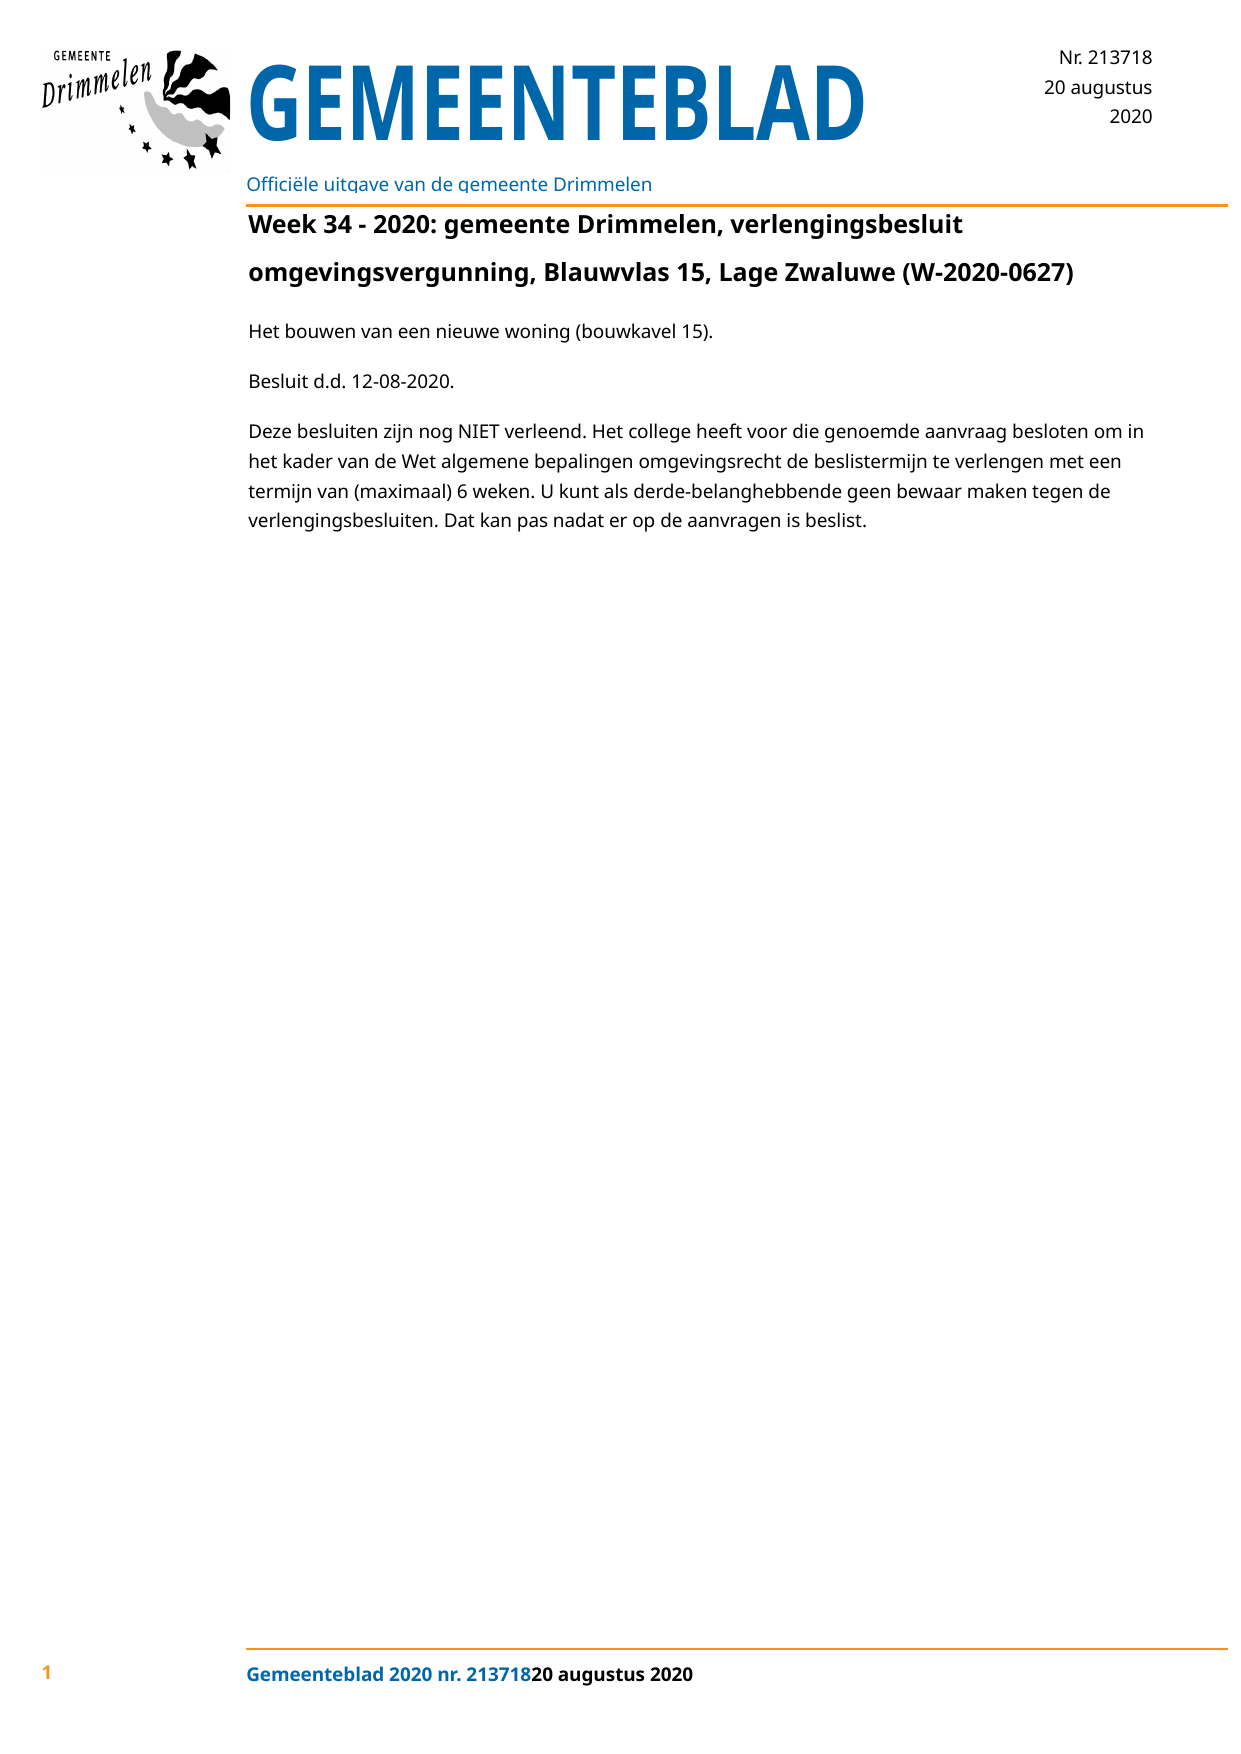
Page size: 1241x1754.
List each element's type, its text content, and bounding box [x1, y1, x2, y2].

picture [41, 47, 231, 172]
text Besluit d.d. 12-08-2020. [248, 368, 1152, 394]
text Week 34 - 2020: gemeente Drimmelen, verlengingsbesluit omgevingsvergunning, Blauwvlas 15, Lage Zwaluwe (W-2020-0627) [248, 207, 1152, 288]
text Het bouwen van een nieuwe woning (bouwkavel 15). [248, 318, 1152, 344]
text Deze besluiten zijn nog NIET verleend. Het college heeft voor die genoemde aanvraag besloten om in het kader van de Wet algemene bepalingen omgevingsrecht de beslistermijn te verlengen met een termijn van (maximaal) 6 weken. U kunt als derde-belanghebbende geen bewaar maken tegen de verlengingsbesluiten. Dat kan pas nadat er op de aanvragen is beslist. [248, 419, 1152, 533]
